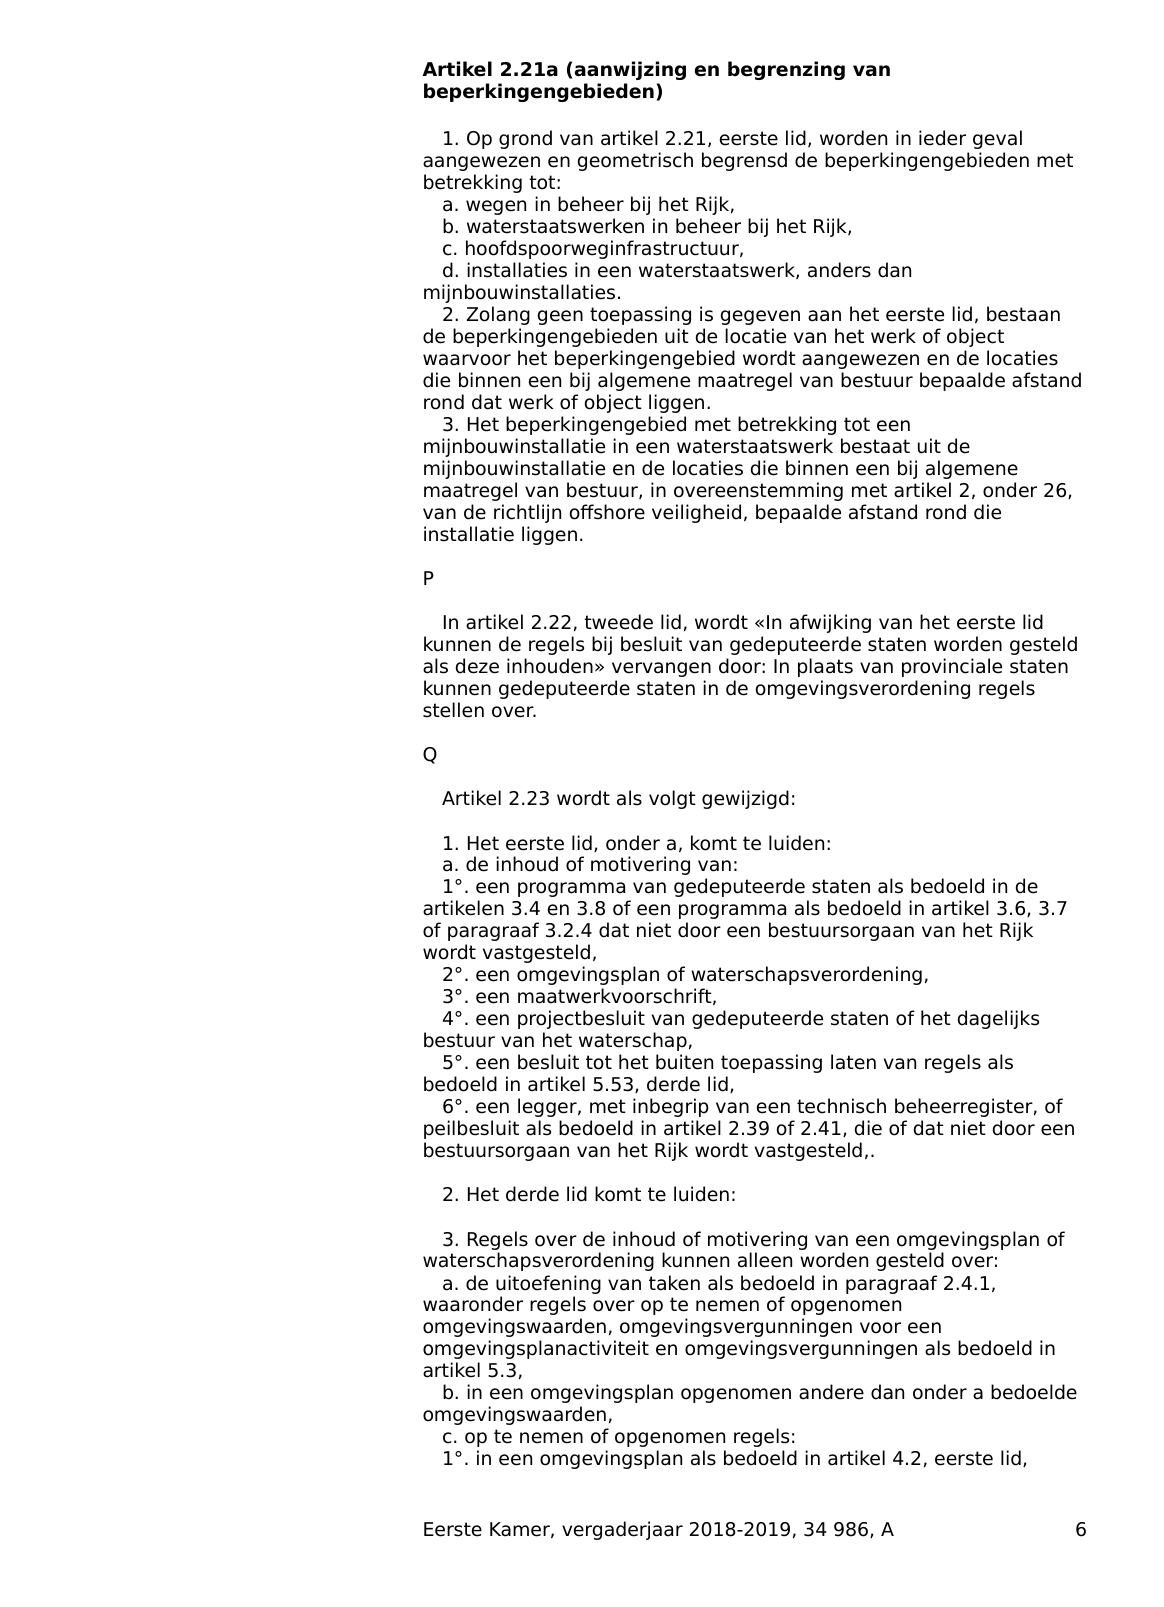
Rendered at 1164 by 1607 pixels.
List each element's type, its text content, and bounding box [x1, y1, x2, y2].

text 5°. een besluit tot het buiten toepassing laten van regels als bedoeld in artikel 5.53, derde lid, [422, 1052, 1087, 1096]
text 4°. een projectbesluit van gedeputeerde staten of het dagelijks bestuur van het waterschap, [422, 1008, 1087, 1052]
text 2. Zolang geen toepassing is gegeven aan het eerste lid, bestaan de beperkingengebieden uit de locatie van het werk of object waarvoor het beperkingengebied wordt aangewezen en de locaties die binnen een bij algemene maatregel van bestuur bepaalde afstand rond dat werk of object liggen. [422, 304, 1087, 414]
subtitle Artikel 2.21a (aanwijzing en begrenzing van beperkingengebieden) [422, 59, 1087, 103]
text 6°. een legger, met inbegrip van een technisch beheerregister, of peilbesluit als bedoeld in artikel 2.39 of 2.41, die of dat niet door een bestuursorgaan van het Rijk wordt vastgesteld,. [422, 1096, 1087, 1162]
text 2°. een omgevingsplan of waterschapsverordening, [422, 964, 1087, 986]
text Artikel 2.23 wordt als volgt gewijzigd: [422, 788, 1087, 810]
text a. de uitoefening van taken als bedoeld in paragraaf 2.4.1, waaronder regels over op te nemen of opgenomen omgevingswaarden, omgevingsvergunningen voor een omgevingsplanactiviteit en omgevingsvergunningen als bedoeld in artikel 5.3, [422, 1272, 1087, 1382]
text b. waterstaatswerken in beheer bij het Rijk, [422, 216, 1087, 238]
text 3. Regels over de inhoud of motivering van een omgevingsplan of waterschapsverordening kunnen alleen worden gesteld over: [422, 1228, 1087, 1272]
text c. op te nemen of opgenomen regels: [422, 1426, 1087, 1448]
text 1. Op grond van artikel 2.21, eerste lid, worden in ieder geval aangewezen en geometrisch begrensd de beperkingengebieden met betrekking tot: [422, 128, 1087, 194]
text b. in een omgevingsplan opgenomen andere dan onder a bedoelde omgevingswaarden, [422, 1382, 1087, 1426]
text Q [422, 744, 1087, 766]
text In artikel 2.22, tweede lid, wordt «In afwijking van het eerste lid kunnen de regels bij besluit van gedeputeerde staten worden gesteld als deze inhouden» vervangen door: In plaats van provinciale staten kunnen gedeputeerde staten in de omgevingsverordening regels stellen over. [422, 612, 1087, 722]
text 1°. in een omgevingsplan als bedoeld in artikel 4.2, eerste lid, [422, 1448, 1087, 1470]
text 1. Het eerste lid, onder a, komt te luiden: [422, 832, 1087, 854]
text 1°. een programma van gedeputeerde staten als bedoeld in de artikelen 3.4 en 3.8 of een programma als bedoeld in artikel 3.6, 3.7 of paragraaf 3.2.4 dat niet door een bestuursorgaan van het Rijk wordt vastgesteld, [422, 876, 1087, 964]
text 3. Het beperkingengebied met betrekking tot een mijnbouwinstallatie in een waterstaatswerk bestaat uit de mijnbouwinstallatie en de locaties die binnen een bij algemene maatregel van bestuur, in overeenstemming met artikel 2, onder 26, van de richtlijn offshore veiligheid, bepaalde afstand rond die installatie liggen. [422, 414, 1087, 546]
text c. hoofdspoorweginfrastructuur, [422, 238, 1087, 260]
text a. wegen in beheer bij het Rijk, [422, 194, 1087, 216]
text 2. Het derde lid komt te luiden: [422, 1184, 1087, 1206]
text 3°. een maatwerkvoorschrift, [422, 986, 1087, 1008]
text P [422, 568, 1087, 590]
text a. de inhoud of motivering van: [422, 854, 1087, 876]
text d. installaties in een waterstaatswerk, anders dan mijnbouwinstallaties. [422, 260, 1087, 304]
